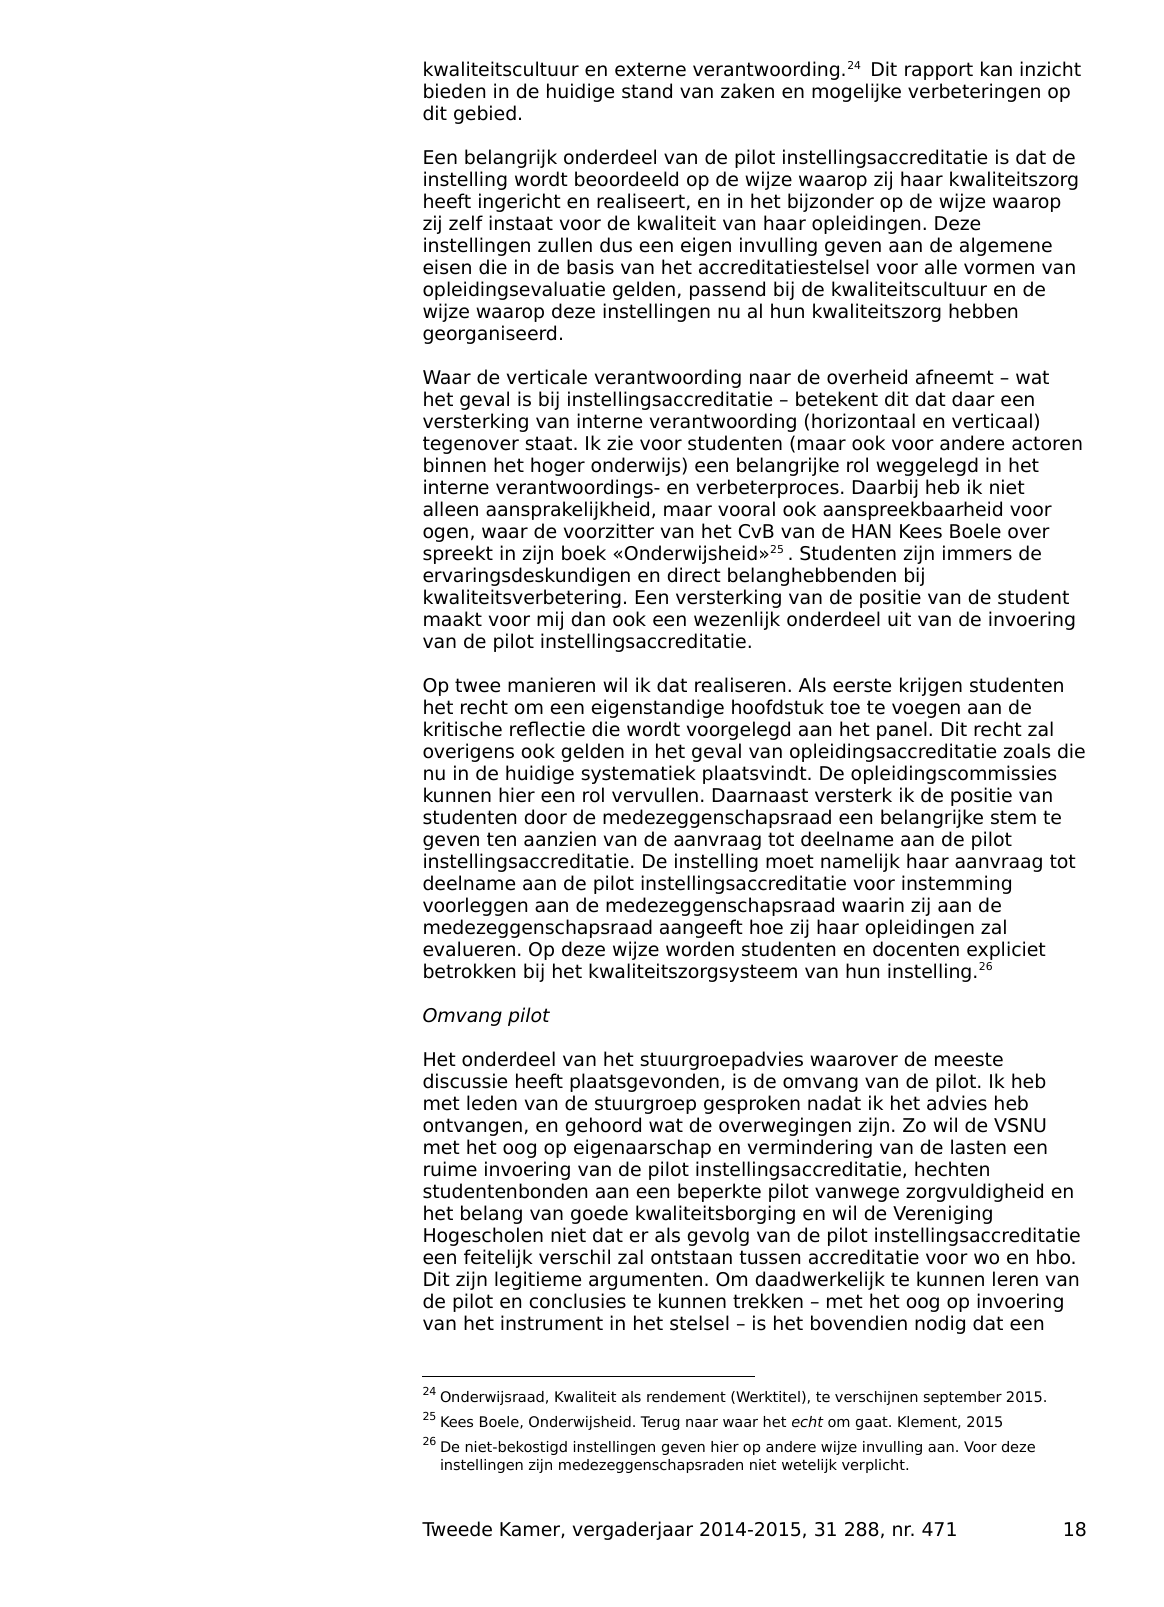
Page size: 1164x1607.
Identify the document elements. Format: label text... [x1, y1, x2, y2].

text Onderwijsraad, Kwaliteit als rendement (Werktitel), te verschijnen september 2015. [422, 1385, 1087, 1407]
text Een belangrijk onderdeel van de pilot instellingsaccreditatie is dat de instelling wordt beoordeeld op de wijze waarop zij haar kwaliteitszorg heeft ingericht en realiseert, en in het bijzonder op de wijze waarop zij zelf instaat voor de kwaliteit van haar opleidingen. Deze instellingen zullen dus een eigen invulling geven aan de algemene eisen die in de basis van het accreditatiestelsel voor alle vormen van opleidingsevaluatie gelden, passend bij de kwaliteitscultuur en de wijze waarop deze instellingen nu al hun kwaliteitszorg hebben georganiseerd. [422, 147, 1087, 345]
text Het onderdeel van het stuurgroepadvies waarover de meeste discussie heeft plaatsgevonden, is de omvang van de pilot. Ik heb met leden van de stuurgroep gesproken nadat ik het advies heb ontvangen, en gehoord wat de overwegingen zijn. Zo wil de VSNU met het oog op eigenaarschap en vermindering van de lasten een ruime invoering van de pilot instellingsaccreditatie, hechten studentenbonden aan een beperkte pilot vanwege zorgvuldigheid en het belang van goede kwaliteitsborging en wil de Vereniging Hogescholen niet dat er als gevolg van de pilot instellingsaccreditatie een feitelijk verschil zal ontstaan tussen accreditatie voor wo en hbo. Dit zijn legitieme argumenten. Om daadwerkelijk te kunnen leren van de pilot en conclusies te kunnen trekken – met het oog op invoering van het instrument in het stelsel – is het bovendien nodig dat een [422, 1049, 1087, 1335]
text kwaliteitscultuur en externe verantwoording. Dit rapport kan inzicht bieden in de huidige stand van zaken en mogelijke verbeteringen op dit gebied. [422, 59, 1087, 125]
text Op twee manieren wil ik dat realiseren. Als eerste krijgen studenten het recht om een eigenstandige hoofdstuk toe te voegen aan de kritische reflectie die wordt voorgelegd aan het panel. Dit recht zal overigens ook gelden in het geval van opleidingsaccreditatie zoals die nu in de huidige systematiek plaatsvindt. De opleidingscommissies kunnen hier een rol vervullen. Daarnaast versterk ik de positie van studenten door de medezeggenschapsraad een belangrijke stem te geven ten aanzien van de aanvraag tot deelname aan de pilot instellingsaccreditatie. De instelling moet namelijk haar aanvraag tot deelname aan de pilot instellingsaccreditatie voor instemming voorleggen aan de medezeggenschapsraad waarin zij aan de medezeggenschapsraad aangeeft hoe zij haar opleidingen zal evalueren. Op deze wijze worden studenten en docenten expliciet betrokken bij het kwaliteitszorgsysteem van hun instelling. [422, 675, 1087, 983]
text Kees Boele, Onderwijsheid. Terug naar waar het echt om gaat. Klement, 2015 [422, 1410, 1087, 1432]
subtitle Omvang pilot [422, 1005, 1087, 1027]
text Waar de verticale verantwoording naar de overheid afneemt – wat het geval is bij instellingsaccreditatie – betekent dit dat daar een versterking van interne verantwoording (horizontaal en verticaal) tegenover staat. Ik zie voor studenten (maar ook voor andere actoren binnen het hoger onderwijs) een belangrijke rol weggelegd in het interne verantwoordings- en verbeterproces. Daarbij heb ik niet alleen aansprakelijkheid, maar vooral ook aanspreekbaarheid voor ogen, waar de voorzitter van het CvB van de HAN Kees Boele over spreekt in zijn boek «Onderwijsheid». Studenten zijn immers de ervaringsdeskundigen en direct belanghebbenden bij kwaliteitsverbetering. Een versterking van de positie van de student maakt voor mij dan ook een wezenlijk onderdeel uit van de invoering van de pilot instellingsaccreditatie. [422, 367, 1087, 653]
text De niet-bekostigd instellingen geven hier op andere wijze invulling aan. Voor deze instellingen zijn medezeggenschapsraden niet wetelijk verplicht. [422, 1435, 1087, 1474]
